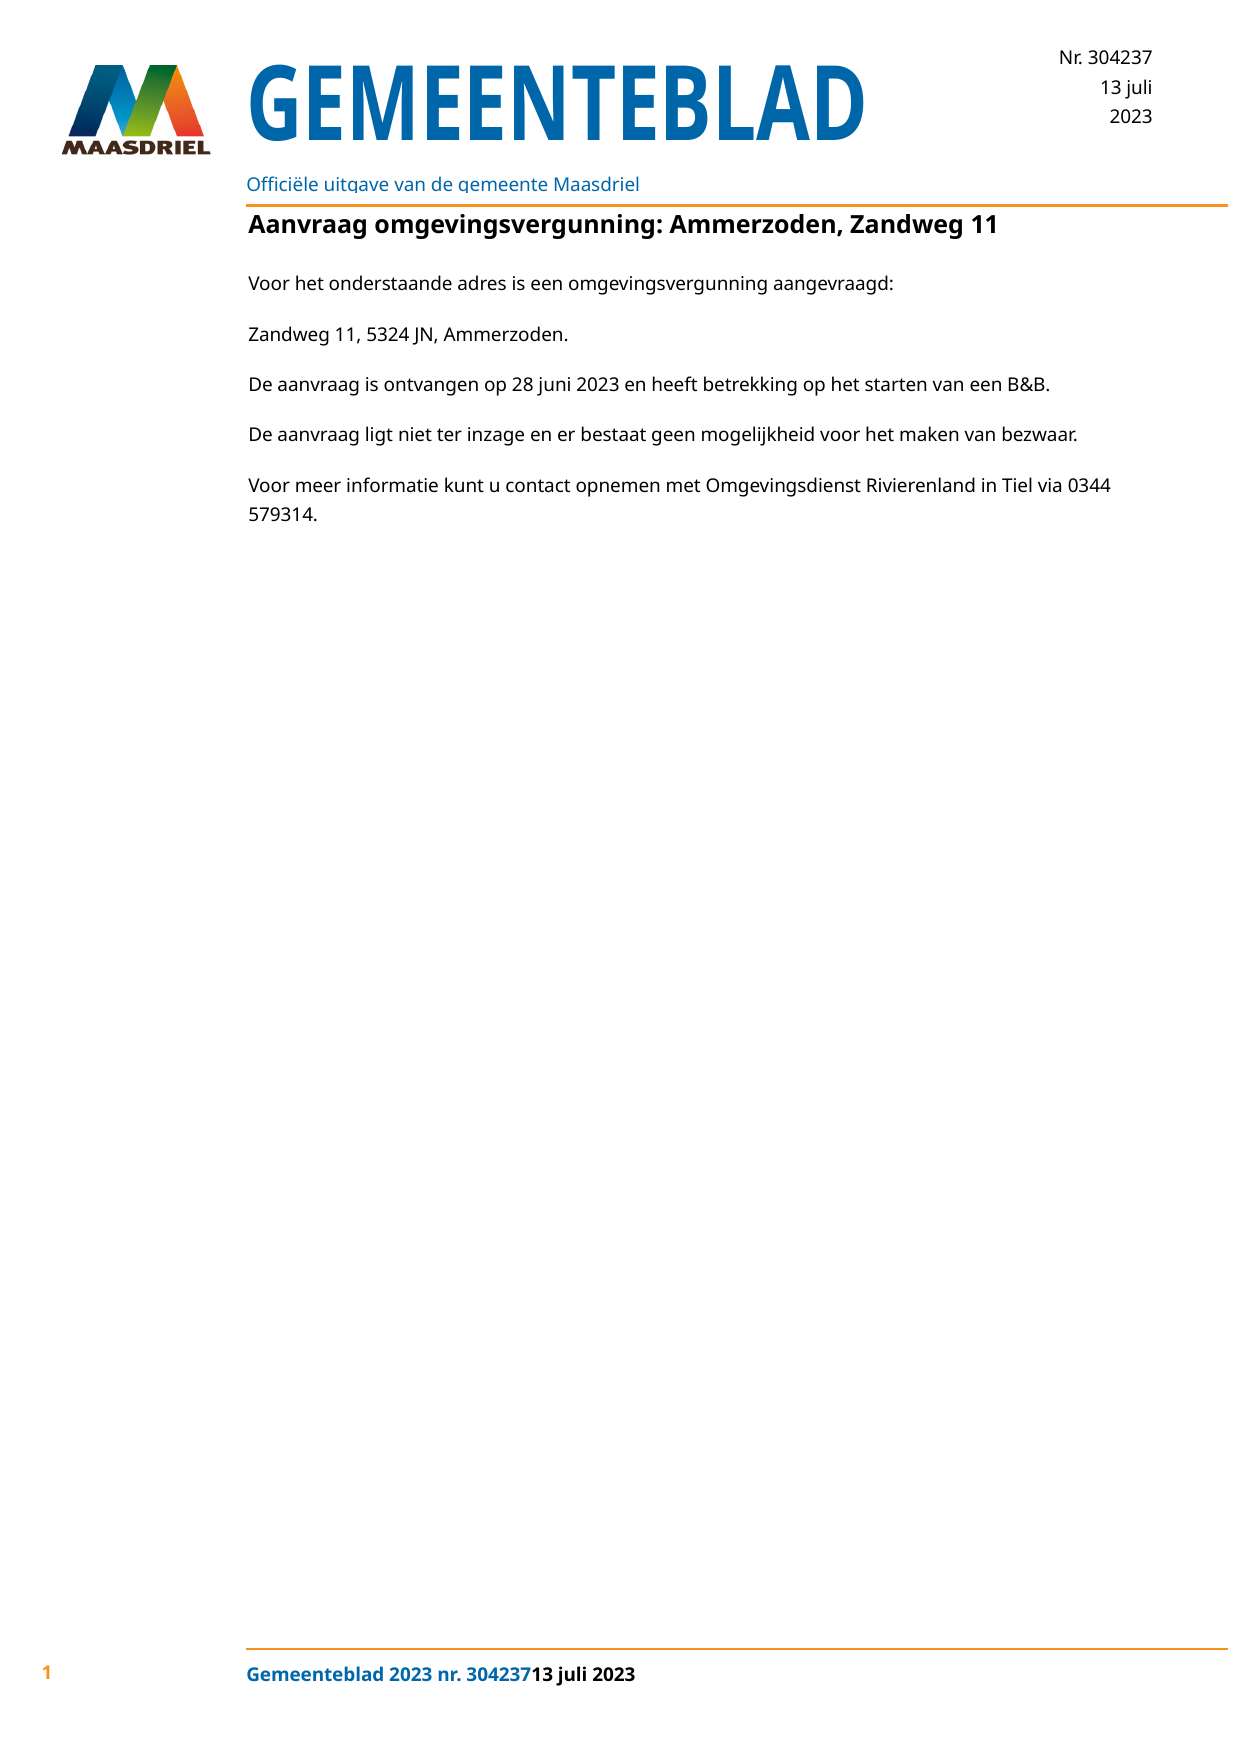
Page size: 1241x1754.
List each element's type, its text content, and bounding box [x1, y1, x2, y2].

text Aanvraag omgevingsvergunning: Ammerzoden, Zandweg 11 [248, 207, 1152, 241]
text De aanvraag ligt niet ter inzage en er bestaat geen mogelijkheid voor het maken van bezwaar. [248, 422, 1152, 447]
text Voor meer informatie kunt u contact opnemen met Omgevingsdienst Rivierenland in Tiel via 0344 579314. [248, 472, 1152, 527]
picture [41, 47, 231, 172]
text Zandweg 11, 5324 JN, Ammerzoden. [248, 321, 1152, 346]
text Voor het onderstaande adres is een omgevingsvergunning aangevraagd: [248, 270, 1152, 296]
text De aanvraag is ontvangen op 28 juni 2023 en heeft betrekking op het starten van een B&B. [248, 371, 1152, 397]
